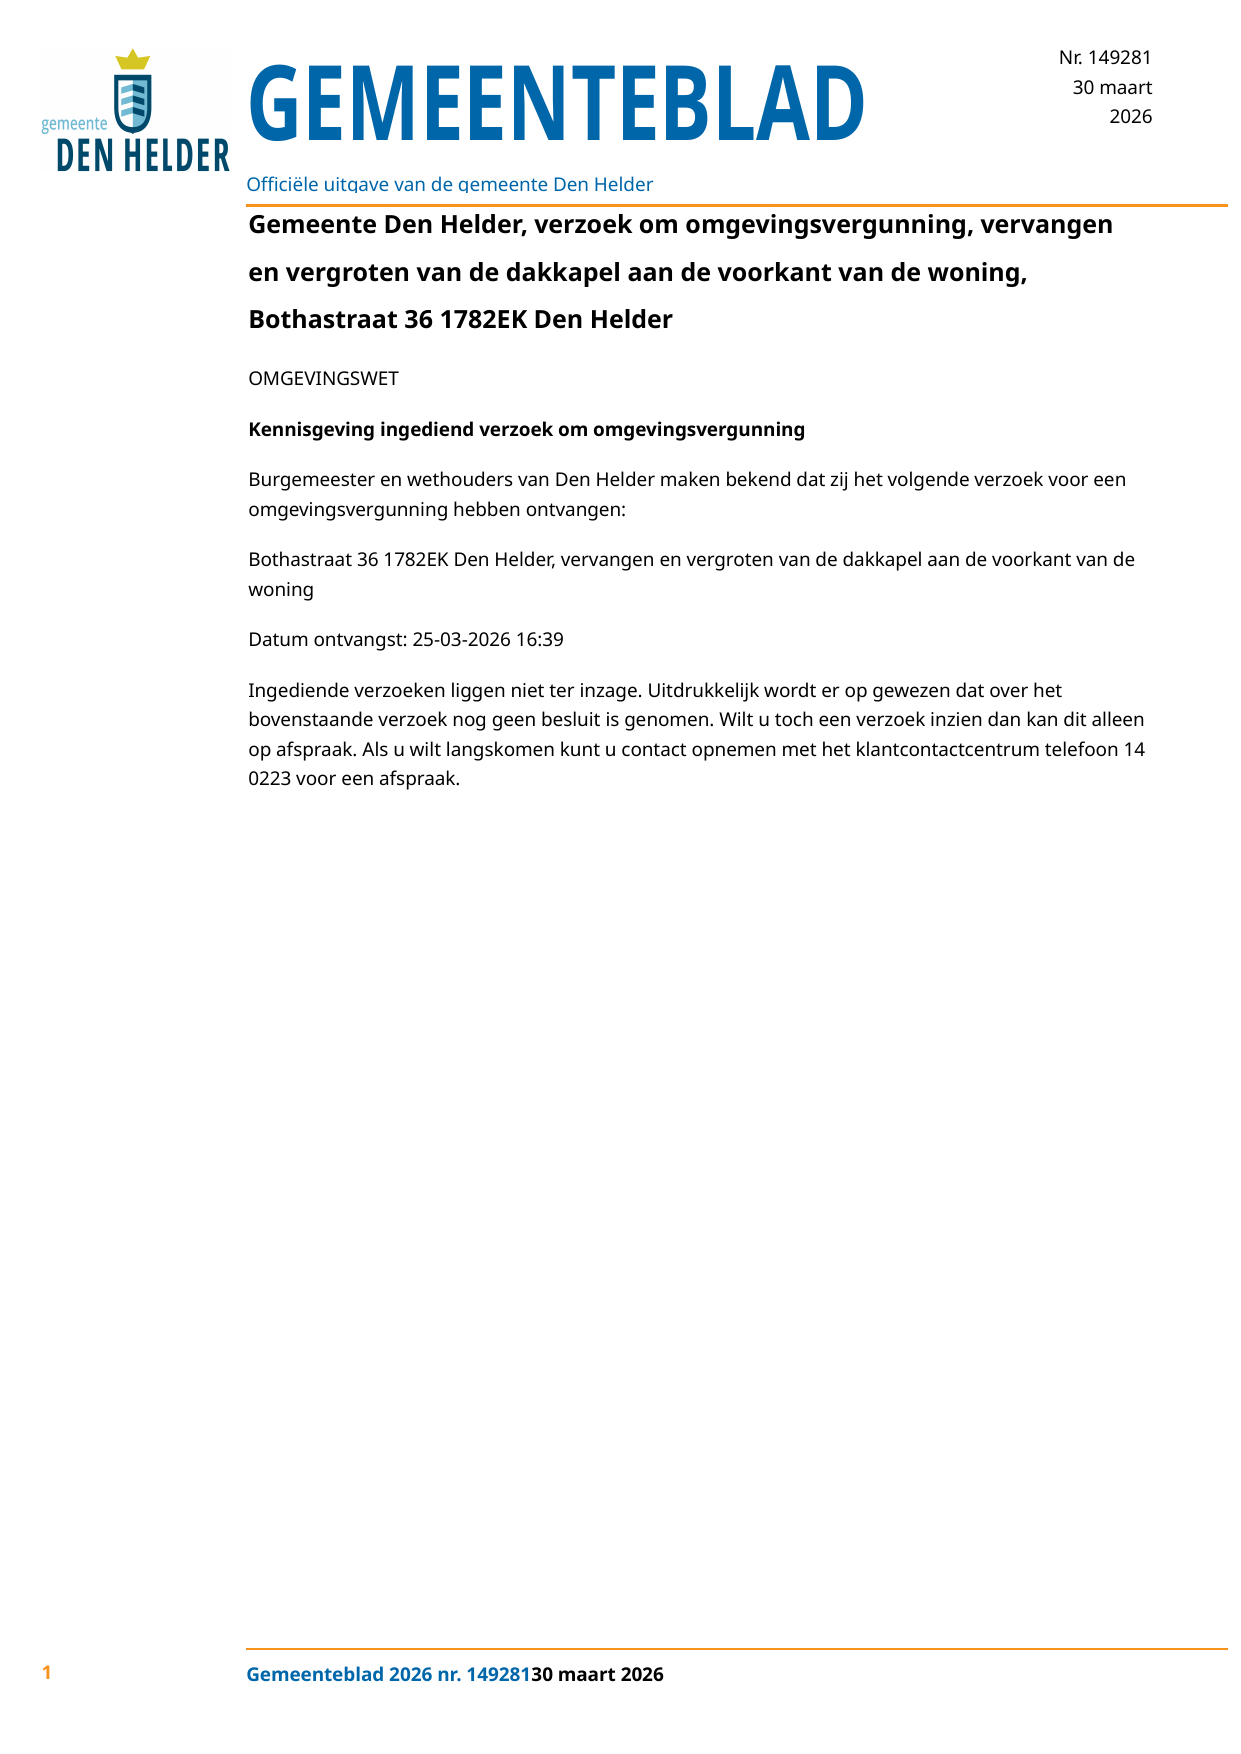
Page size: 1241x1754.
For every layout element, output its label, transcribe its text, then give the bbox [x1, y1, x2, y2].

picture [220, 160, 224, 172]
text Burgemeester en wethouders van Den Helder maken bekend dat zij het volgende verzoek voor een omgevingsvergunning hebben ontvangen: [248, 466, 1152, 522]
text Ingediende verzoeken liggen niet ter inzage. Uitdrukkelijk wordt er op gewezen dat over het bovenstaande verzoek nog geen besluit is genomen. Wilt u toch een verzoek inzien dan kan dit alleen op afspraak. Als u wilt langskomen kunt u contact opnemen met het klantcontactcentrum telefoon 14 0223 voor een afspraak. [248, 677, 1152, 791]
text OMGEVINGSWET [248, 366, 1152, 391]
text Datum ontvangst: 25-03-2026 16:39 [248, 626, 1152, 652]
text Gemeente Den Helder, verzoek om omgevingsvergunning, vervangen en vergroten van de dakkapel aan de voorkant van de woning, Bothastraat 36 1782EK Den Helder [248, 207, 1152, 336]
picture [130, 157, 135, 172]
text Bothastraat 36 1782EK Den Helder, vervangen en vergroten van de dakkapel aan de voorkant van de woning [248, 546, 1152, 602]
text Kennisgeving ingediend verzoek om omgevingsvergunning [248, 416, 1152, 442]
picture [182, 144, 187, 165]
picture [100, 154, 106, 172]
picture [63, 144, 68, 165]
picture [41, 47, 231, 172]
